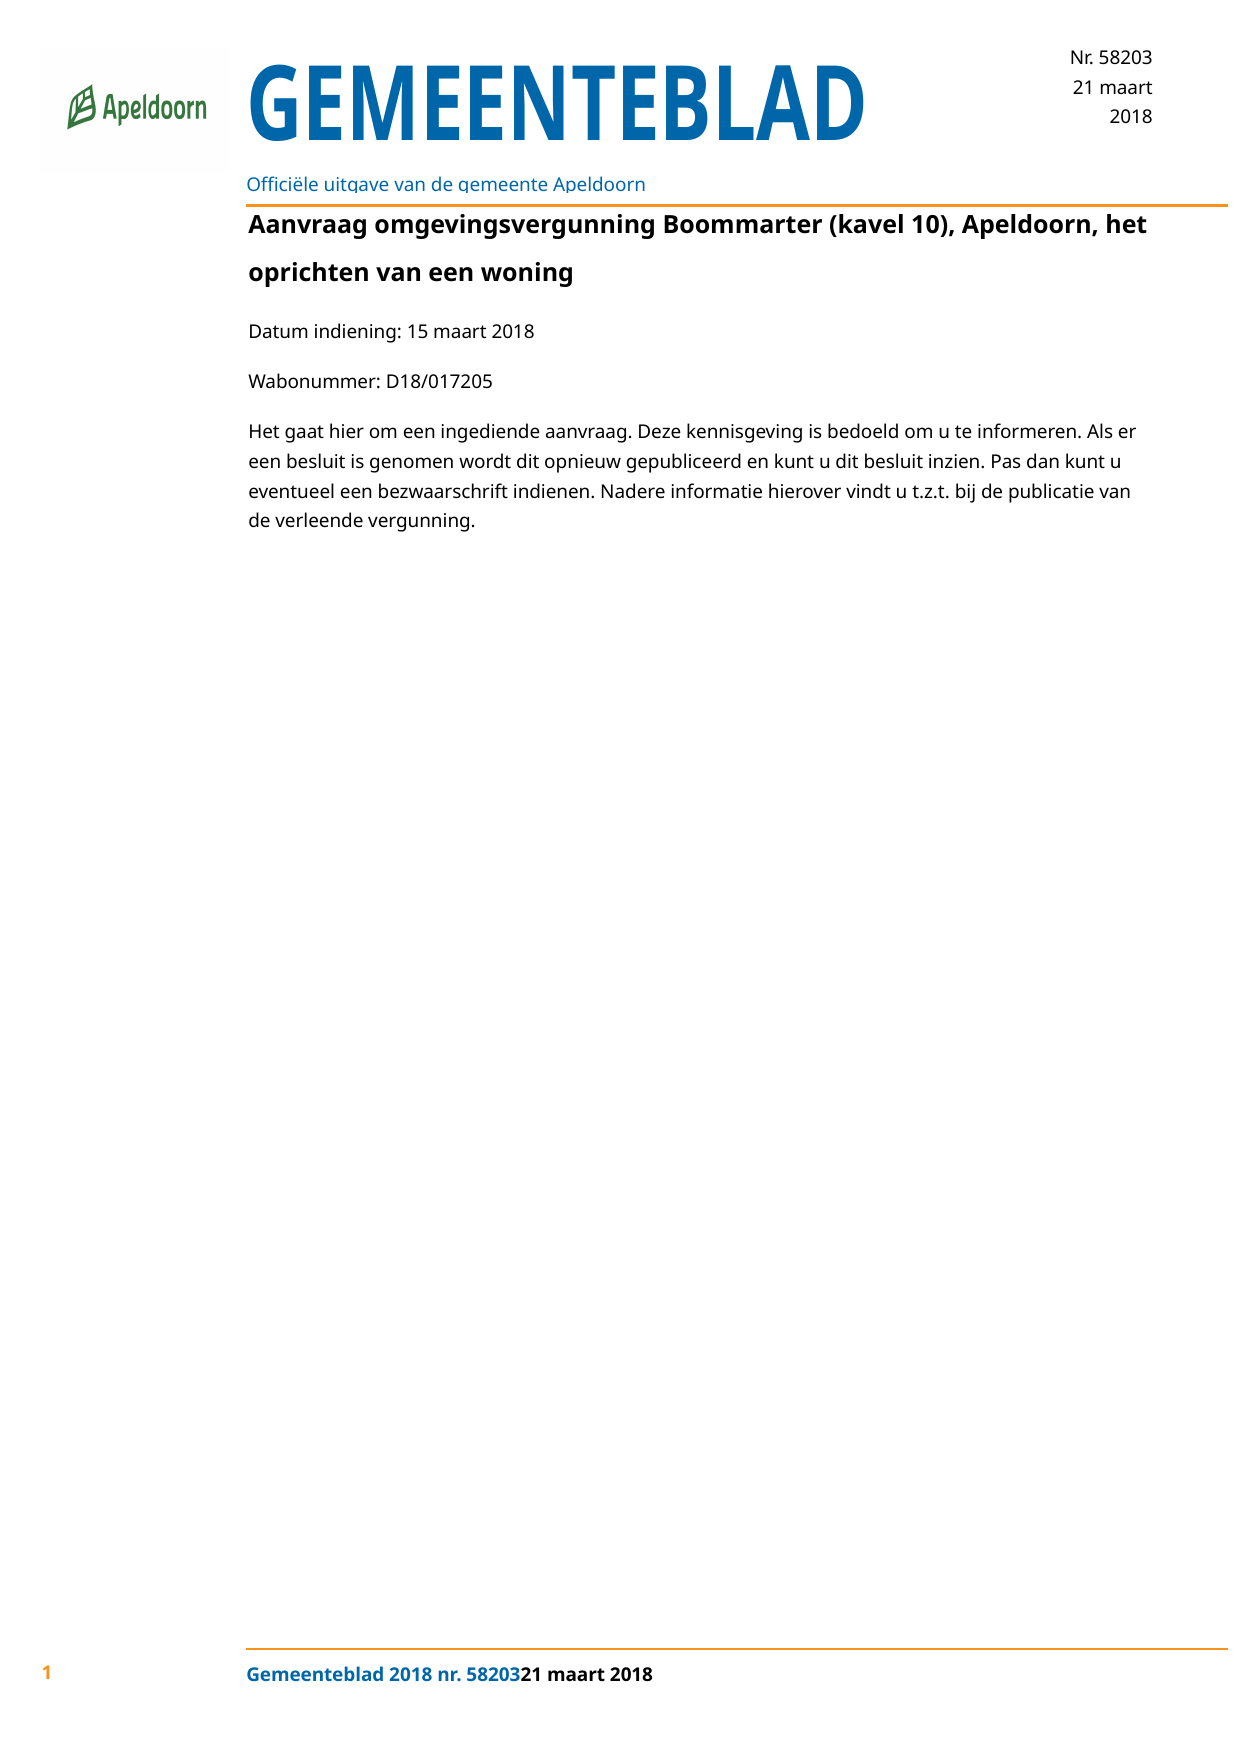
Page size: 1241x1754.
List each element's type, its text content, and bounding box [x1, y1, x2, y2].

text Aanvraag omgevingsvergunning Boommarter (kavel 10), Apeldoorn, het oprichten van een woning [248, 207, 1152, 288]
picture [41, 47, 231, 172]
text Het gaat hier om een ingediende aanvraag. Deze kennisgeving is bedoeld om u te informeren. Als er een besluit is genomen wordt dit opnieuw gepubliceerd en kunt u dit besluit inzien. Pas dan kunt u eventueel een bezwaarschrift indienen. Nadere informatie hierover vindt u t.z.t. bij de publicatie van de verleende vergunning. [248, 419, 1152, 533]
text Datum indiening: 15 maart 2018 [248, 318, 1152, 344]
text Wabonummer: D18/017205 [248, 368, 1152, 394]
